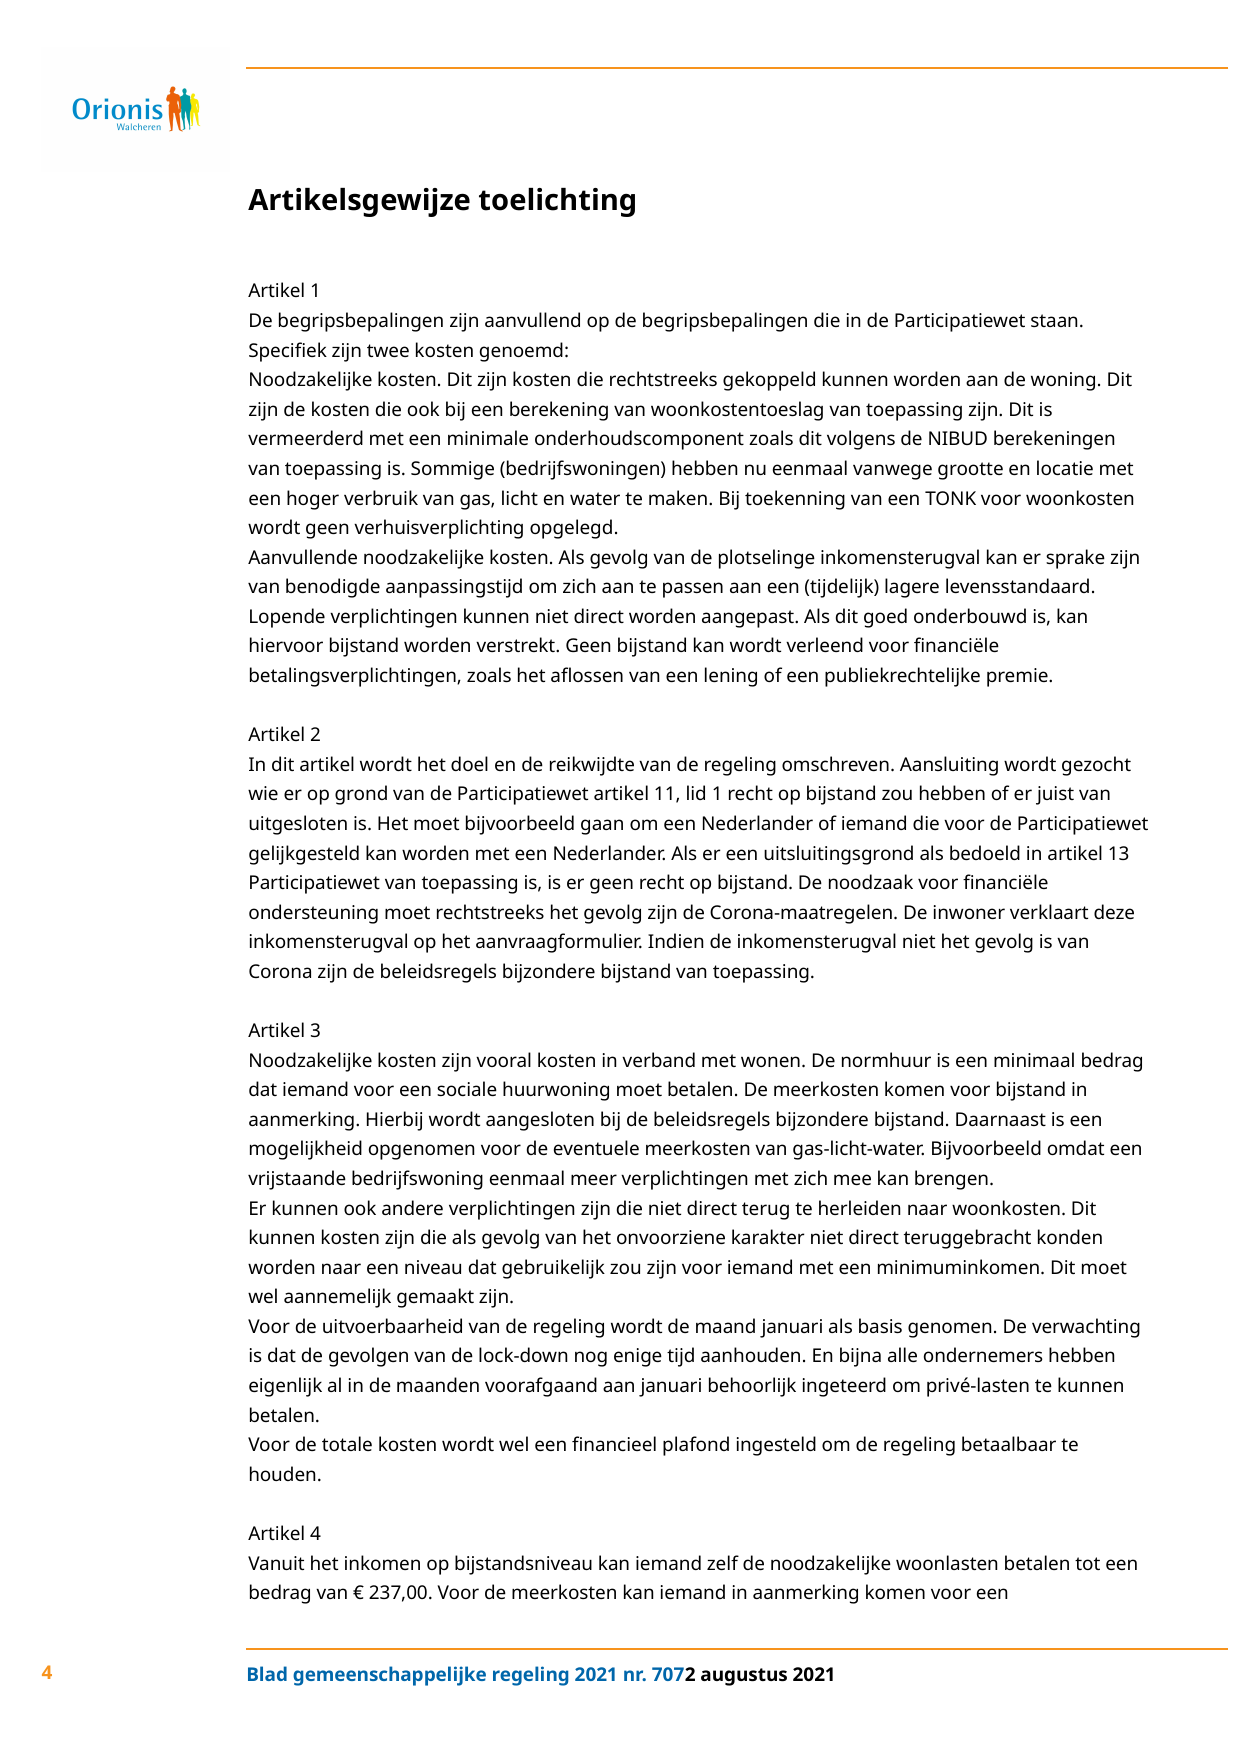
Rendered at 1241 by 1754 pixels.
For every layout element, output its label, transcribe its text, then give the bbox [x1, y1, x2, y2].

text Artikel 2 [248, 721, 1152, 747]
text Artikel 1 [248, 278, 1152, 303]
text Noodzakelijke kosten zijn vooral kosten in verband met wonen. De normhuur is een minimaal bedrag dat iemand voor een sociale huurwoning moet betalen. De meerkosten komen voor bijstand in aanmerking. Hierbij wordt aangesloten bij de beleidsregels bijzondere bijstand. Daarnaast is een mogelijkheid opgenomen voor de eventuele meerkosten van gas-licht-water. Bijvoorbeeld omdat een vrijstaande bedrijfswoning eenmaal meer verplichtingen met zich mee kan brengen. [248, 1047, 1152, 1191]
text Er kunnen ook andere verplichtingen zijn die niet direct terug te herleiden naar woonkosten. Dit kunnen kosten zijn die als gevolg van het onvoorziene karakter niet direct teruggebracht konden worden naar een niveau dat gebruikelijk zou zijn voor iemand met een minimuminkomen. Dit moet wel aannemelijk gemaakt zijn. [248, 1195, 1152, 1309]
text Artikel 3 [248, 1017, 1152, 1043]
text Artikel 4 [248, 1520, 1152, 1546]
text De begripsbepalingen zijn aanvullend op de begripsbepalingen die in de Participatiewet staan. Specifiek zijn twee kosten genoemd: [248, 307, 1152, 363]
text Voor de totale kosten wordt wel een financieel plafond ingesteld om de regeling betaalbaar te houden. [248, 1431, 1152, 1487]
text Aanvullende noodzakelijke kosten. Als gevolg van de plotselinge inkomensterugval kan er sprake zijn van benodigde aanpassingstijd om zich aan te passen aan een (tijdelijk) lagere levensstandaard. Lopende verplichtingen kunnen niet direct worden aangepast. Als dit goed onderbouwd is, kan hiervoor bijstand worden verstrekt. Geen bijstand kan wordt verleend voor financiële betalingsverplichtingen, zoals het aflossen van een lening of een publiekrechtelijke premie. [248, 544, 1152, 688]
text Artikelsgewijze toelichting [248, 179, 1152, 219]
text Vanuit het inkomen op bijstandsniveau kan iemand zelf de noodzakelijke woonlasten betalen tot een bedrag van € 237,00. Voor de meerkosten kan iemand in aanmerking komen voor een [248, 1550, 1152, 1605]
picture [41, 47, 231, 172]
text Noodzakelijke kosten. Dit zijn kosten die rechtstreeks gekoppeld kunnen worden aan de woning. Dit zijn de kosten die ook bij een berekening van woonkostentoeslag van toepassing zijn. Dit is vermeerderd met een minimale onderhoudscomponent zoals dit volgens de NIBUD berekeningen van toepassing is. Sommige (bedrijfswoningen) hebben nu eenmaal vanwege grootte en locatie met een hoger verbruik van gas, licht en water te maken. Bij toekenning van een TONK voor woonkosten wordt geen verhuisverplichting opgelegd. [248, 366, 1152, 540]
text In dit artikel wordt het doel en de reikwijdte van de regeling omschreven. Aansluiting wordt gezocht wie er op grond van de Participatiewet artikel 11, lid 1 recht op bijstand zou hebben of er juist van uitgesloten is. Het moet bijvoorbeeld gaan om een Nederlander of iemand die voor de Participatiewet gelijkgesteld kan worden met een Nederlander. Als er een uitsluitingsgrond als bedoeld in artikel 13 Participatiewet van toepassing is, is er geen recht op bijstand. De noodzaak voor financiële ondersteuning moet rechtstreeks het gevolg zijn de Corona-maatregelen. De inwoner verklaart deze inkomensterugval op het aanvraagformulier. Indien de inkomensterugval niet het gevolg is van Corona zijn de beleidsregels bijzondere bijstand van toepassing. [248, 751, 1152, 984]
text Voor de uitvoerbaarheid van de regeling wordt de maand januari als basis genomen. De verwachting is dat de gevolgen van de lock-down nog enige tijd aanhouden. En bijna alle ondernemers hebben eigenlijk al in de maanden voorafgaand aan januari behoorlijk ingeteerd om privé-lasten te kunnen betalen. [248, 1313, 1152, 1428]
